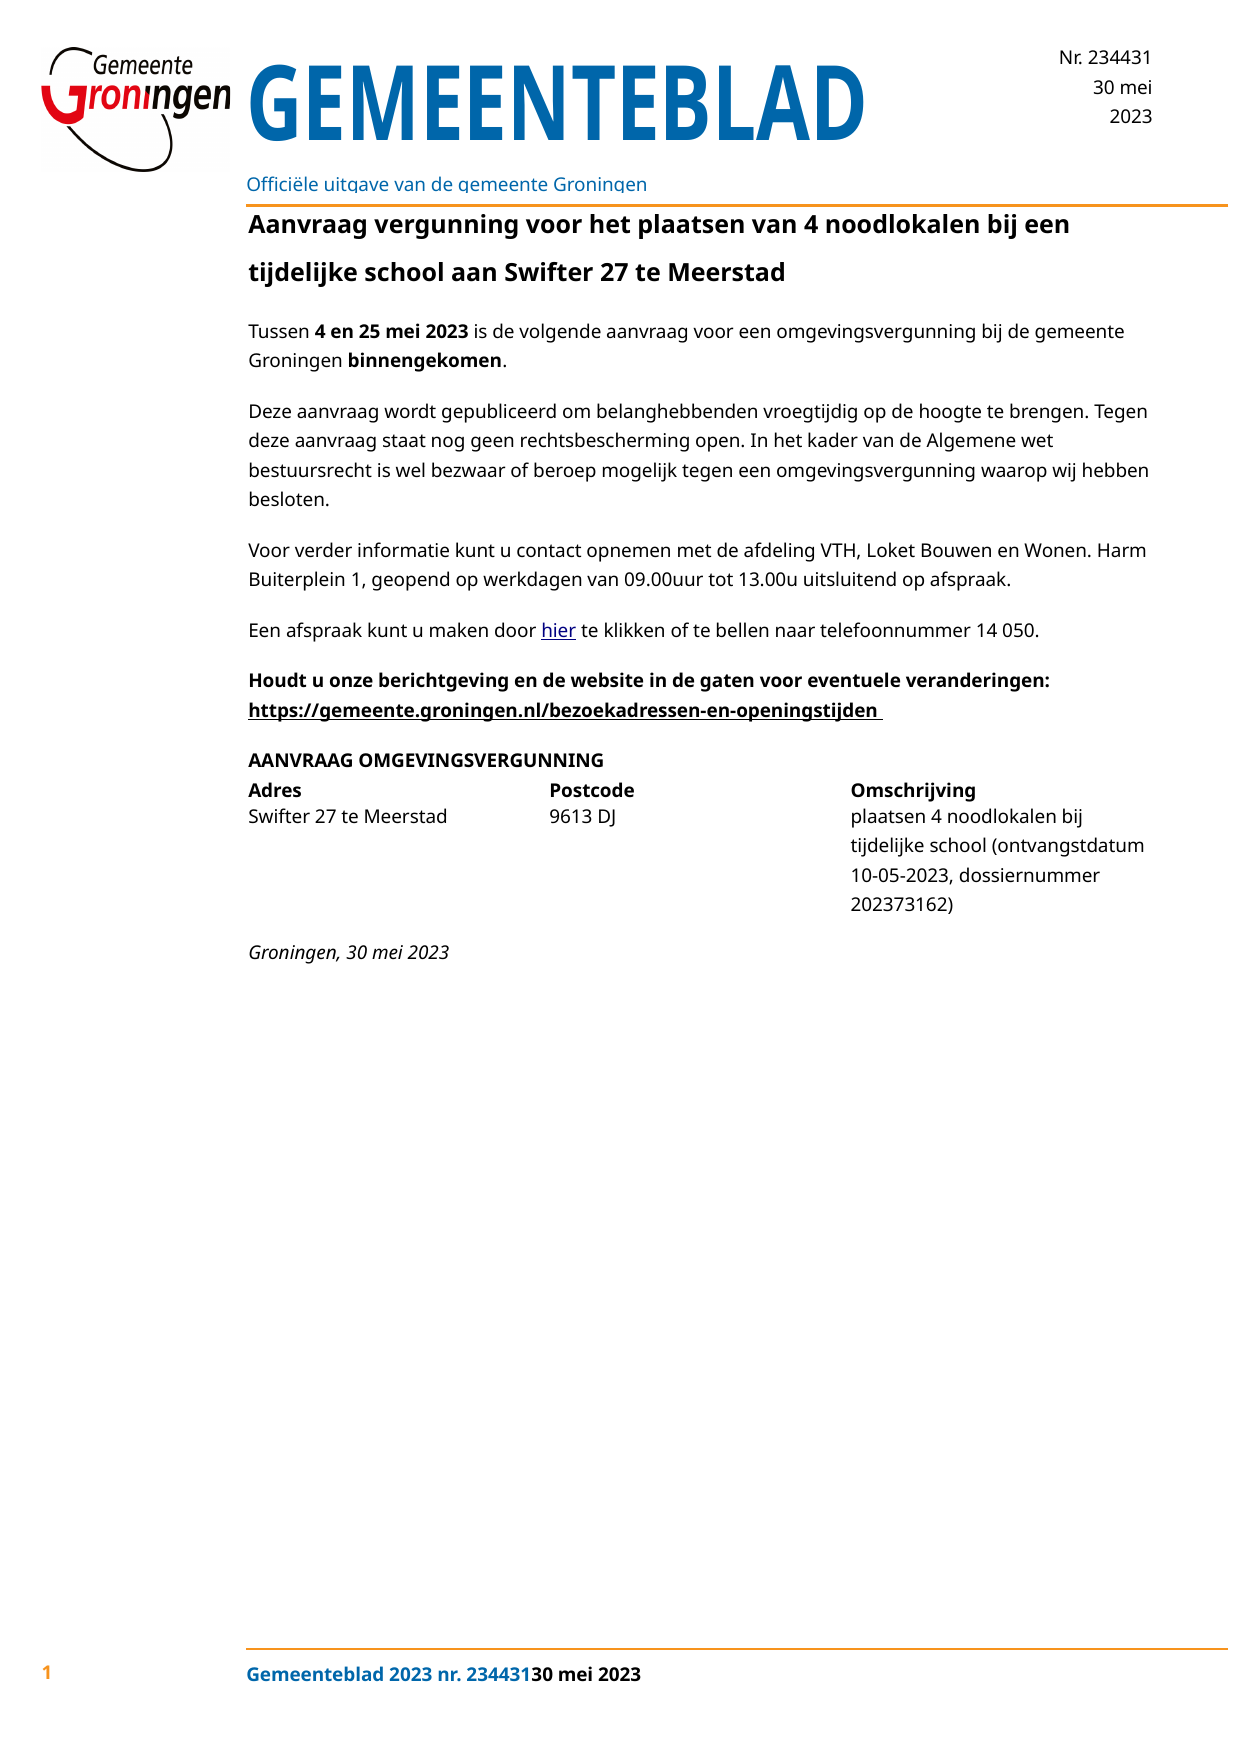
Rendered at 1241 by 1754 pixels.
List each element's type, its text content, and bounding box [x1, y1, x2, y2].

table_cell 9613 DJ [549, 803, 850, 917]
text Tussen 4 en 25 mei 2023 is de volgende aanvraag voor een omgevingsvergunning bij de gemeente Groningen binnengekomen. [248, 318, 1152, 373]
text AANVRAAG OMGEVINGSVERGUNNING [248, 747, 1152, 773]
table_header Omschrijving [850, 777, 1152, 803]
table_cell Swifter 27 te Meerstad [248, 803, 549, 917]
text Een afspraak kunt u maken door hier te klikken of te bellen naar telefoonnummer 14 050. [248, 617, 1152, 643]
picture [41, 47, 231, 172]
text Groningen, 30 mei 2023 [248, 939, 1152, 964]
table_header Adres [248, 777, 549, 803]
text Deze aanvraag wordt gepubliceerd om belanghebbenden vroegtijdig op de hoogte te brengen. Tegen deze aanvraag staat nog geen rechtsbescherming open. In het kader van de Algemene wet bestuursrecht is wel bezwaar of beroep mogelijk tegen een omgevingsvergunning waarop wij hebben besloten. [248, 398, 1152, 512]
text Aanvraag vergunning voor het plaatsen van 4 noodlokalen bij een tijdelijke school aan Swifter 27 te Meerstad [248, 207, 1152, 288]
text Voor verder informatie kunt u contact opnemen met de afdeling VTH, Loket Bouwen en Wonen. Harm Buiterplein 1, geopend op werkdagen van 09.00uur tot 13.00u uitsluitend op afspraak. [248, 537, 1152, 592]
table_header Postcode [549, 777, 850, 803]
table_cell plaatsen 4 noodlokalen bij tijdelijke school (ontvangstdatum 10-05-2023, dossiernummer 202373162) [850, 803, 1152, 917]
text Houdt u onze berichtgeving en de website in de gaten voor eventuele veranderingen: https://gemeente.groningen.nl/bezoekadressen-en-openingstijden [248, 667, 1152, 723]
